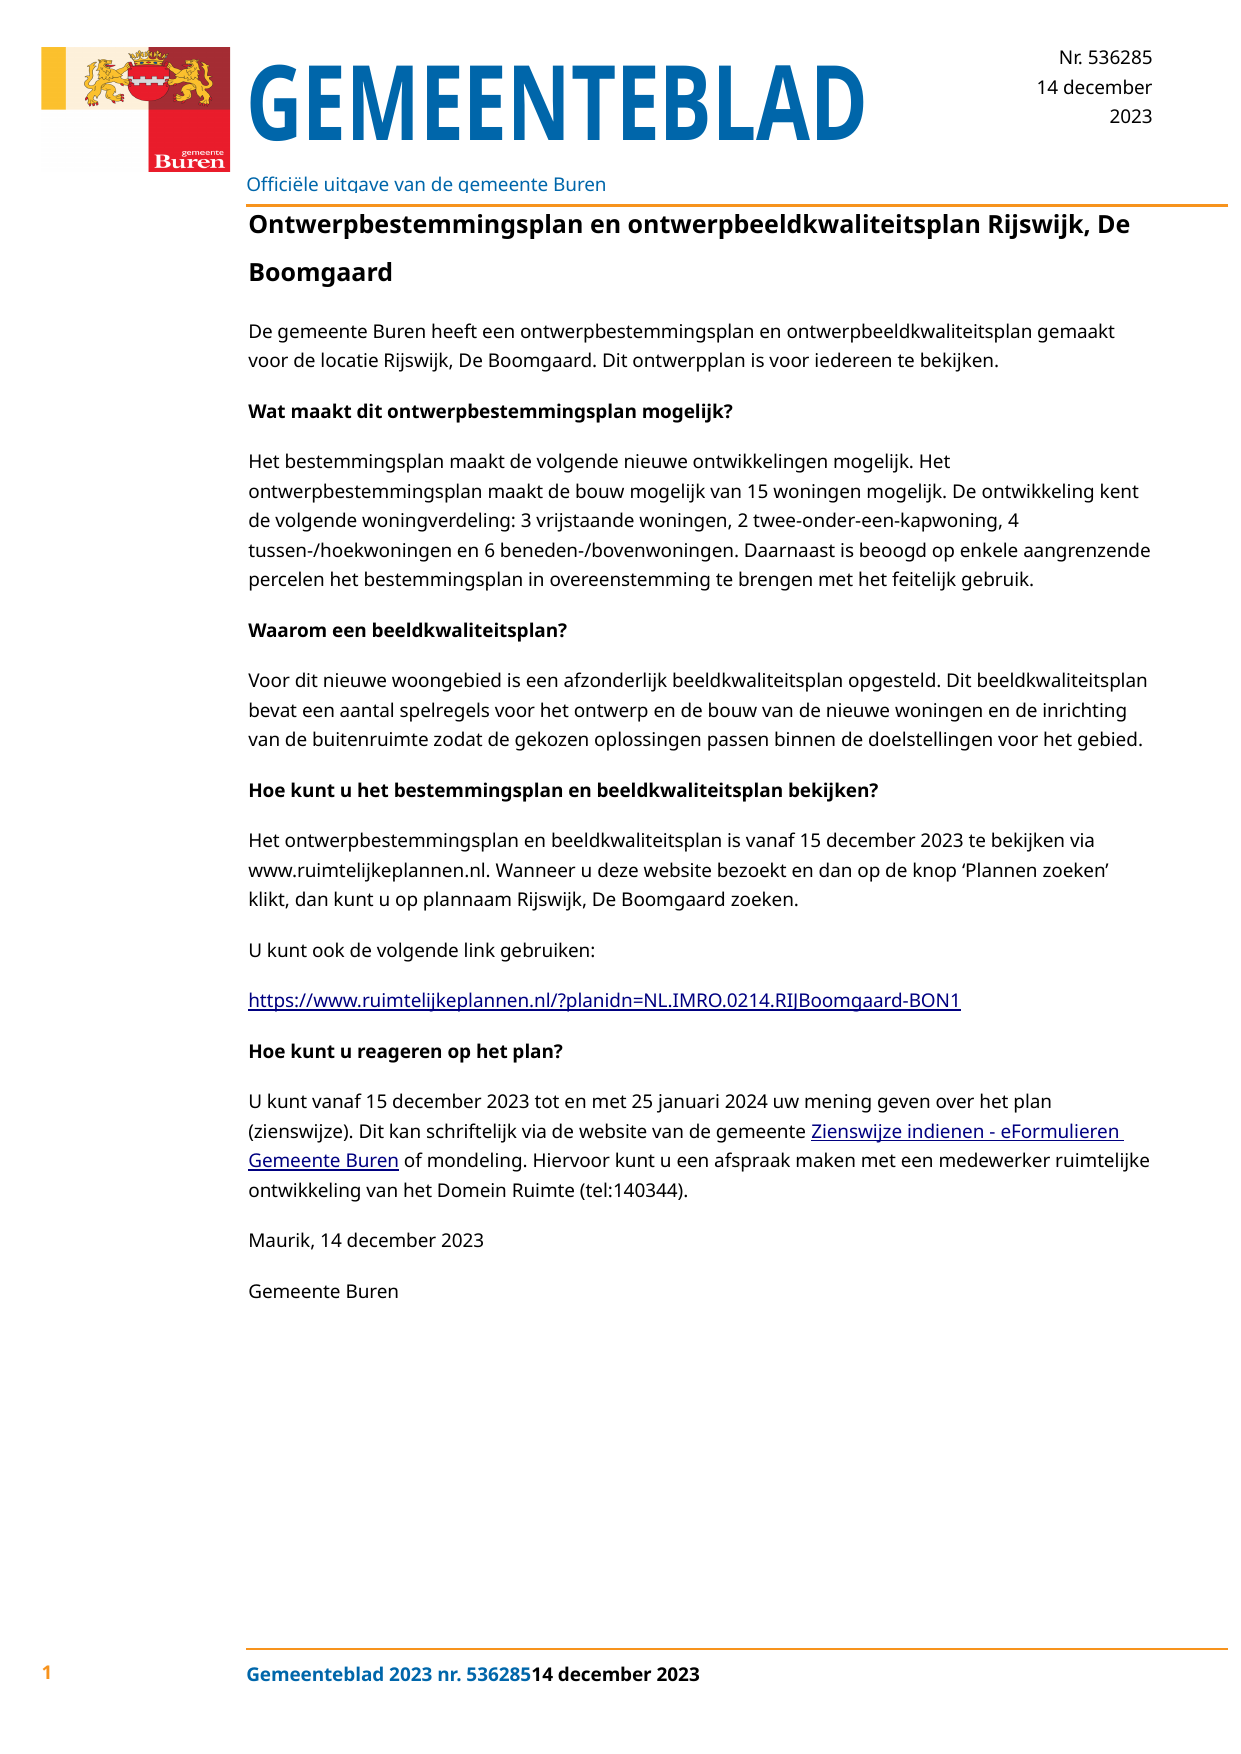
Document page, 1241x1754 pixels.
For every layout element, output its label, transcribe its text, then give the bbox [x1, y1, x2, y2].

text Maurik, 14 december 2023 [248, 1227, 1152, 1253]
text Het bestemmingsplan maakt de volgende nieuwe ontwikkelingen mogelijk. Het ontwerpbestemmingsplan maakt de bouw mogelijk van 15 woningen mogelijk. De ontwikkeling kent de volgende woningverdeling: 3 vrijstaande woningen, 2 twee-onder-een-kapwoning, 4 tussen-/hoekwoningen en 6 beneden-/bovenwoningen. Daarnaast is beoogd op enkele aangrenzende percelen het bestemmingsplan in overeenstemming te brengen met het feitelijk gebruik. [248, 448, 1152, 592]
text Waarom een beeldkwaliteitsplan? [248, 617, 1152, 643]
text https://www.ruimtelijkeplannen.nl/?planidn=NL.IMRO.0214.RIJBoomgaard-BON1 [248, 987, 1152, 1013]
text Voor dit nieuwe woongebied is een afzonderlijk beeldkwaliteitsplan opgesteld. Dit beeldkwaliteitsplan bevat een aantal spelregels voor het ontwerp en de bouw van de nieuwe woningen en de inrichting van de buitenruimte zodat de gekozen oplossingen passen binnen de doelstellingen voor het gebied. [248, 667, 1152, 752]
text U kunt vanaf 15 december 2023 tot en met 25 januari 2024 uw mening geven over het plan (zienswijze). Dit kan schriftelijk via de website van de gemeente Zienswijze indienen - eFormulieren Gemeente Buren of mondeling. Hiervoor kunt u een afspraak maken met een medewerker ruimtelijke ontwikkeling van het Domein Ruimte (tel:140344). [248, 1088, 1152, 1203]
text De gemeente Buren heeft een ontwerpbestemmingsplan en ontwerpbeeldkwaliteitsplan gemaakt voor de locatie Rijswijk, De Boomgaard. Dit ontwerpplan is voor iedereen te bekijken. [248, 318, 1152, 373]
picture [41, 47, 231, 172]
text Hoe kunt u het bestemmingsplan en beeldkwaliteitsplan bekijken? [248, 777, 1152, 803]
text Ontwerpbestemmingsplan en ontwerpbeeldkwaliteitsplan Rijswijk, De Boomgaard [248, 207, 1152, 288]
text Het ontwerpbestemmingsplan en beeldkwaliteitsplan is vanaf 15 december 2023 te bekijken via www.ruimtelijkeplannen.nl. Wanneer u deze website bezoekt en dan op de knop ‘Plannen zoeken’ klikt, dan kunt u op plannaam Rijswijk, De Boomgaard zoeken. [248, 827, 1152, 912]
text Hoe kunt u reageren op het plan? [248, 1038, 1152, 1064]
text Wat maakt dit ontwerpbestemmingsplan mogelijk? [248, 398, 1152, 424]
text U kunt ook de volgende link gebruiken: [248, 937, 1152, 963]
text Gemeente Buren [248, 1278, 1152, 1304]
